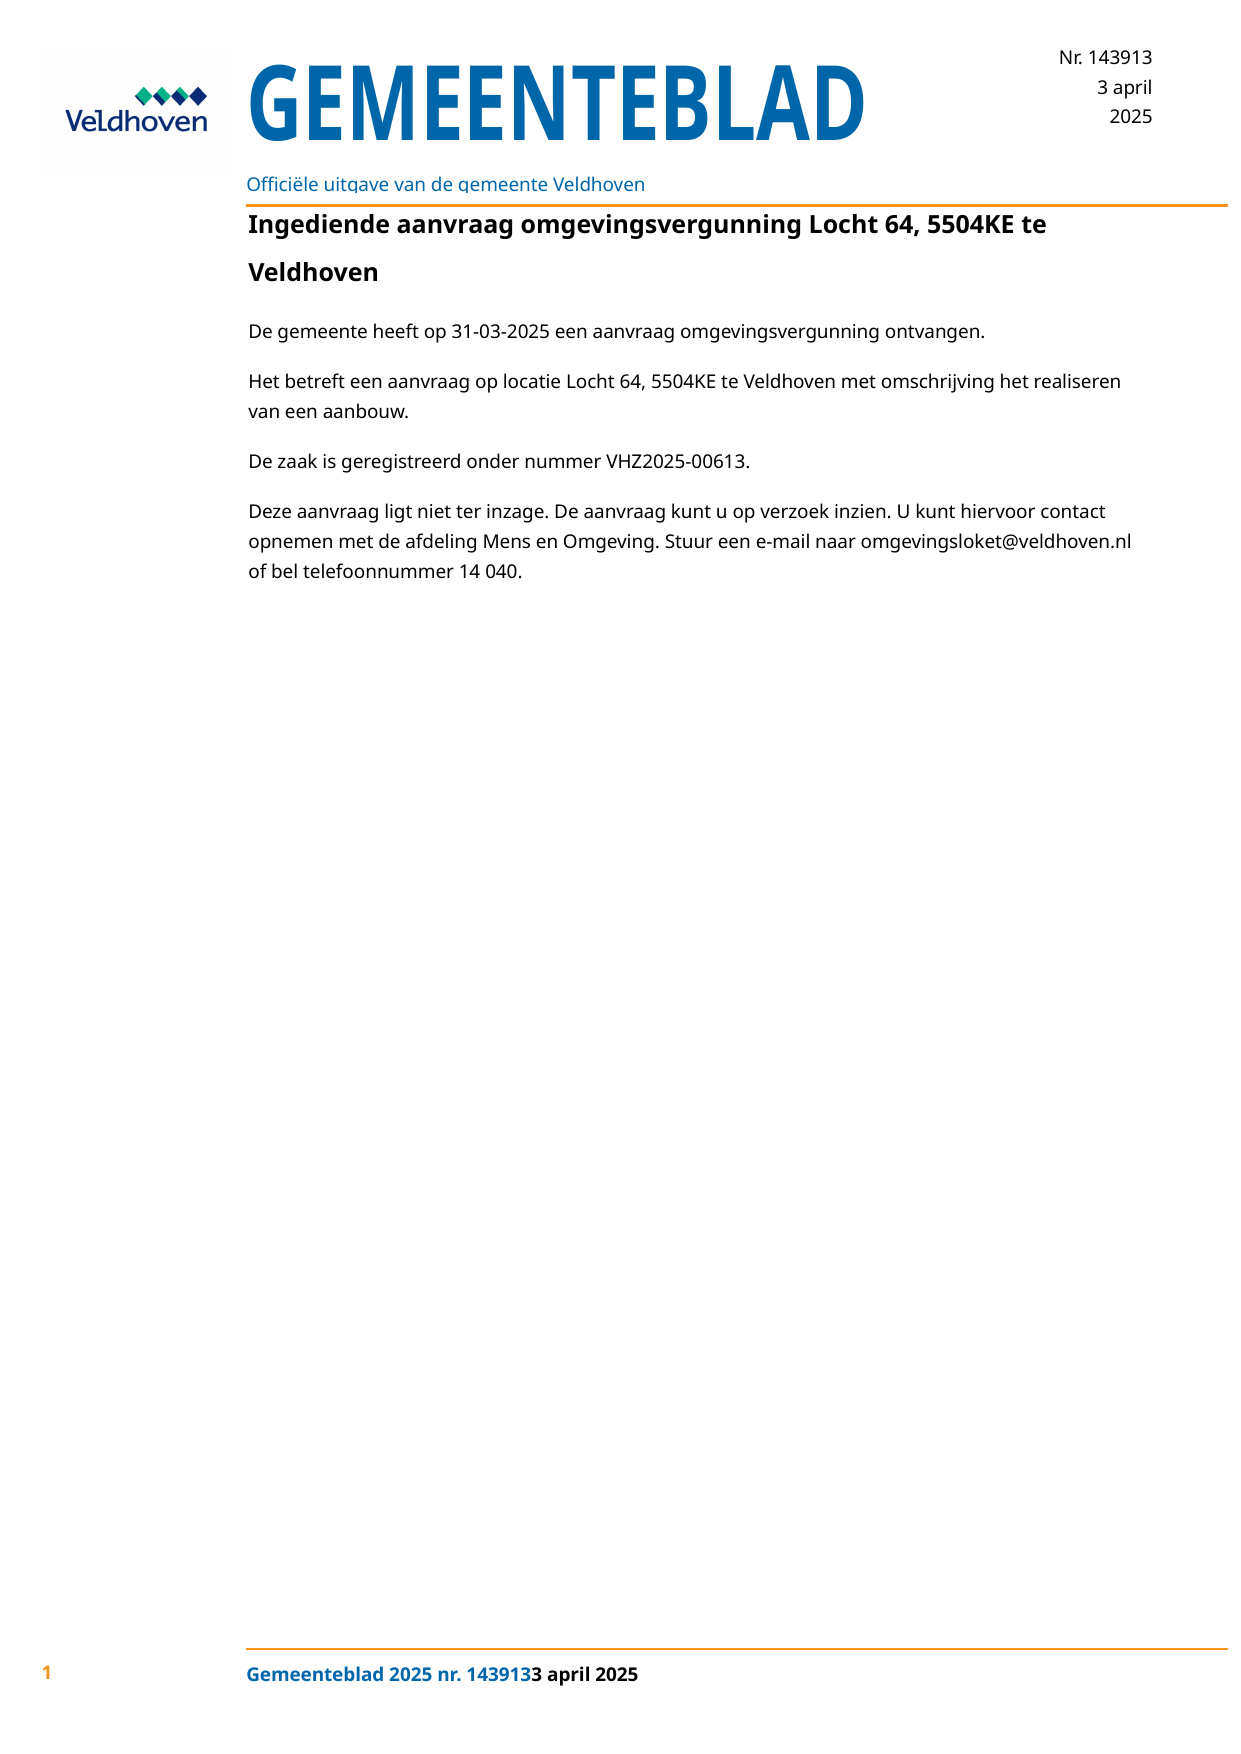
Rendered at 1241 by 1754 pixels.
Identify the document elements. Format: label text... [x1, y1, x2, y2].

text Deze aanvraag ligt niet ter inzage. De aanvraag kunt u op verzoek inzien. U kunt hiervoor contact opnemen met de afdeling Mens en Omgeving. Stuur een e-mail naar omgevingsloket@veldhoven.nl of bel telefoonnummer 14 040. [248, 499, 1152, 584]
text Ingediende aanvraag omgevingsvergunning Locht 64, 5504KE te Veldhoven [248, 207, 1152, 288]
picture [41, 47, 231, 172]
text De gemeente heeft op 31-03-2025 een aanvraag omgevingsvergunning ontvangen. [248, 318, 1152, 344]
text De zaak is geregistreerd onder nummer VHZ2025-00613. [248, 448, 1152, 474]
text Het betreft een aanvraag op locatie Locht 64, 5504KE te Veldhoven met omschrijving het realiseren van een aanbouw. [248, 368, 1152, 424]
